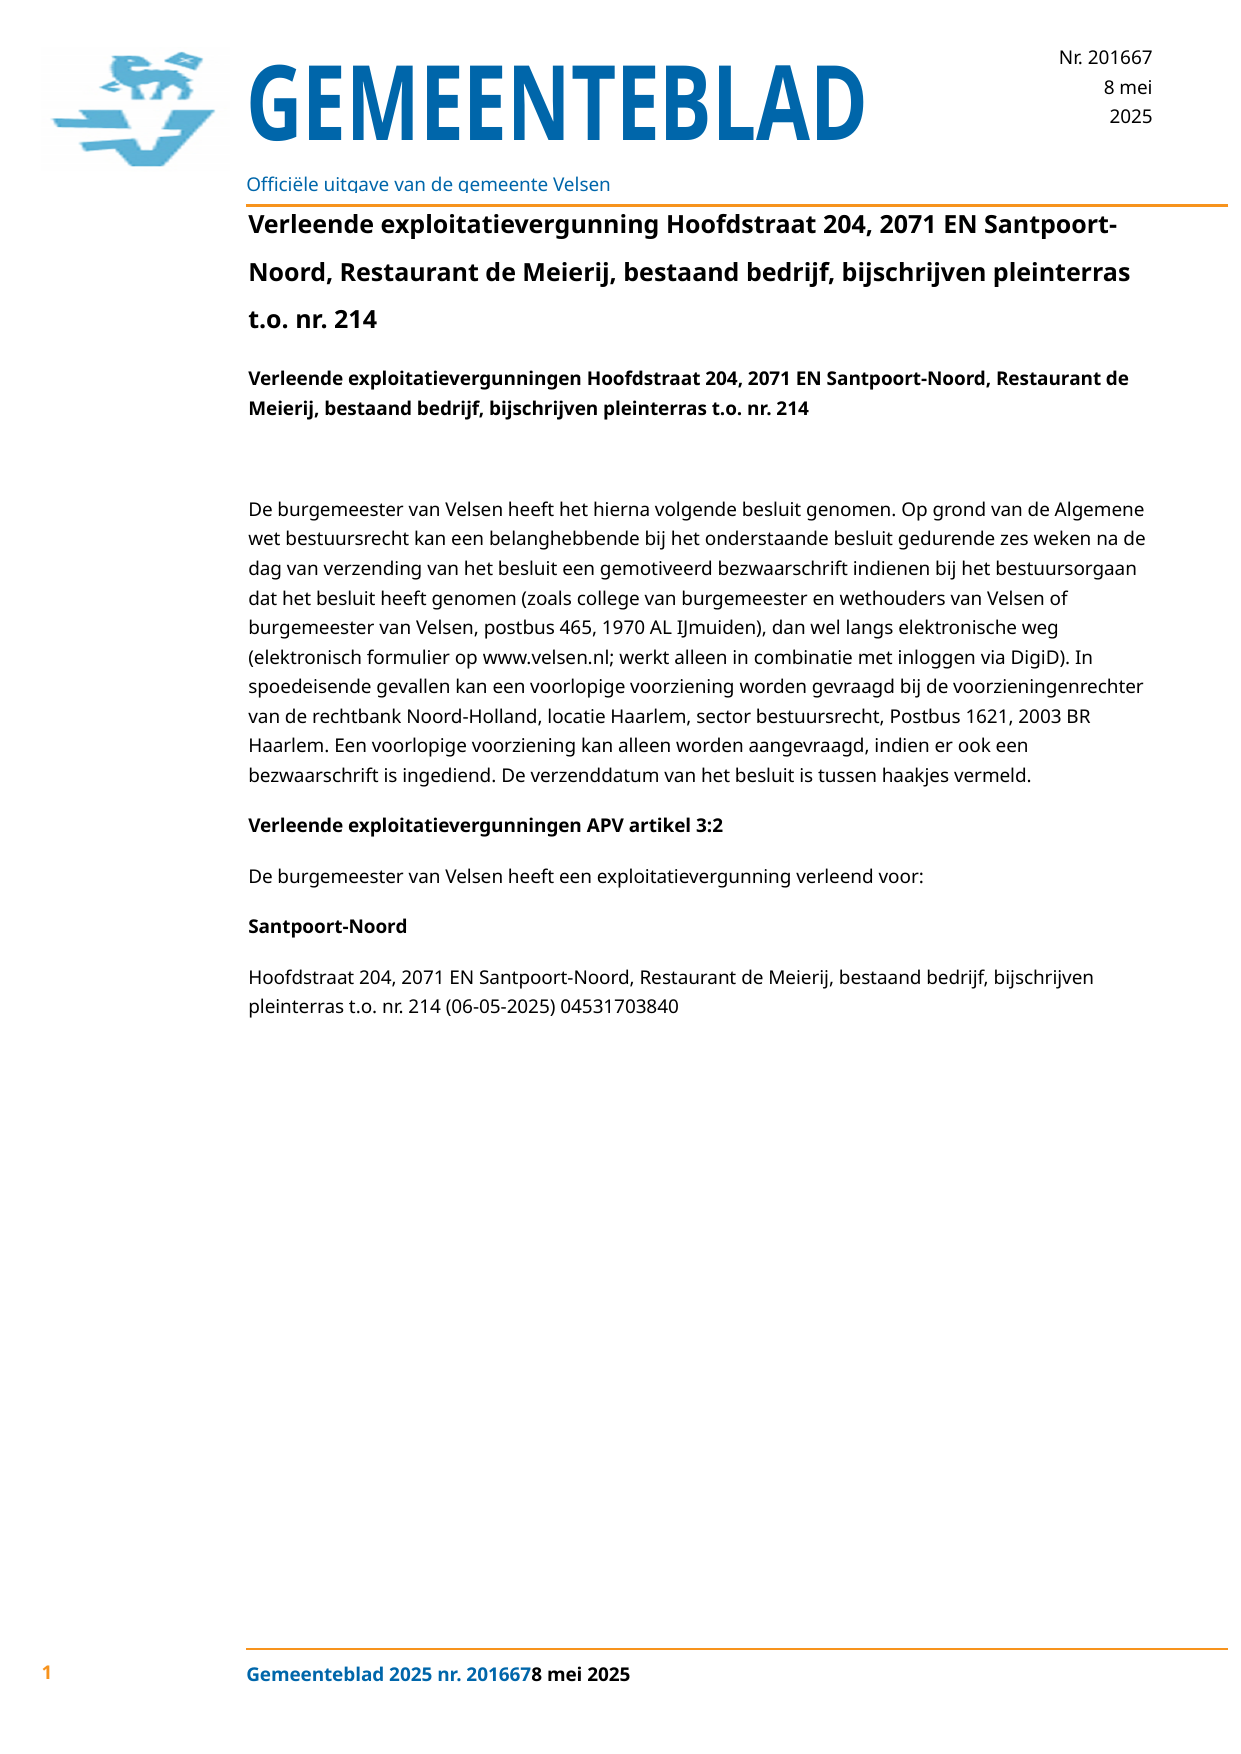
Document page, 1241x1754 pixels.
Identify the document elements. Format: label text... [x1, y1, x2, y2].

text Verleende exploitatievergunning Hoofdstraat 204, 2071 EN Santpoort-Noord, Restaurant de Meierij, bestaand bedrijf, bijschrijven pleinterras t.o. nr. 214 [248, 207, 1152, 336]
picture [41, 47, 231, 172]
text Hoofdstraat 204, 2071 EN Santpoort-Noord, Restaurant de Meierij, bestaand bedrijf, bijschrijven pleinterras t.o. nr. 214 (06-05-2025) 04531703840 [248, 964, 1152, 1019]
text Verleende exploitatievergunningen APV artikel 3:2 [248, 813, 1152, 838]
text Santpoort-Noord [248, 913, 1152, 939]
text De burgemeester van Velsen heeft een exploitatievergunning verleend voor: [248, 863, 1152, 889]
text De burgemeester van Velsen heeft het hierna volgende besluit genomen. Op grond van de Algemene wet bestuursrecht kan een belanghebbende bij het onderstaande besluit gedurende zes weken na de dag van verzending van het besluit een gemotiveerd bezwaarschrift indienen bij het bestuursorgaan dat het besluit heeft genomen (zoals college van burgemeester en wethouders van Velsen of burgemeester van Velsen, postbus 465, 1970 AL IJmuiden), dan wel langs elektronische weg (elektronisch formulier op www.velsen.nl; werkt alleen in combinatie met inloggen via DigiD). In spoedeisende gevallen kan een voorlopige voorziening worden gevraagd bij de voorzieningenrechter van de rechtbank Noord-Holland, locatie Haarlem, sector bestuursrecht, Postbus 1621, 2003 BR Haarlem. Een voorlopige voorziening kan alleen worden aangevraagd, indien er ook een bezwaarschrift is ingediend. De verzenddatum van het besluit is tussen haakjes vermeld. [248, 496, 1152, 788]
text Verleende exploitatievergunningen Hoofdstraat 204, 2071 EN Santpoort-Noord, Restaurant de Meierij, bestaand bedrijf, bijschrijven pleinterras t.o. nr. 214 [248, 366, 1152, 421]
